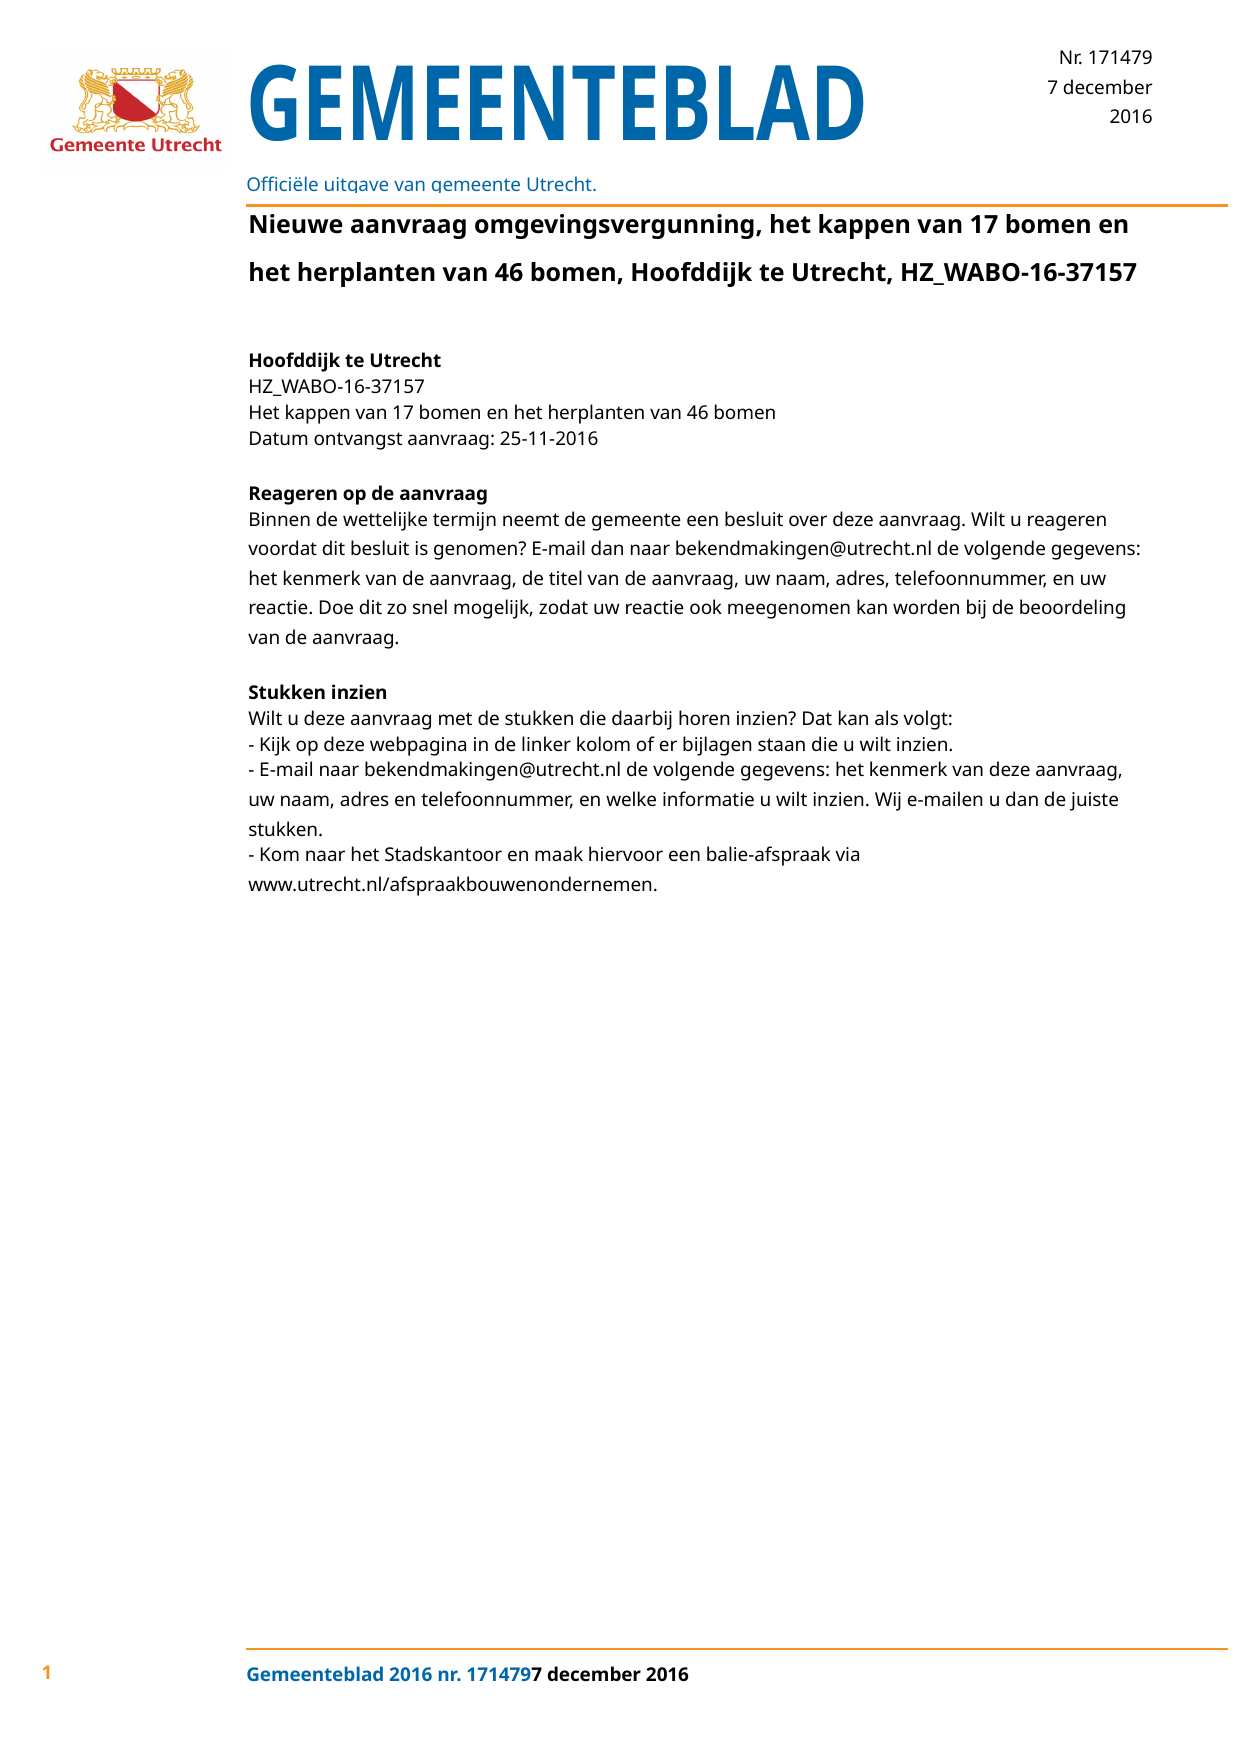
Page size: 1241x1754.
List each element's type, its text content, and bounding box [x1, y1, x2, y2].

table_cell Het kappen van 17 bomen en het herplanten van 46 bomen [248, 399, 1152, 425]
table_cell - Kom naar het Stadskantoor en maak hiervoor een balie-afspraak via www.utrecht.nl/afspraakbouwenondernemen. [248, 842, 1152, 897]
table_cell - E-mail naar bekendmakingen@utrecht.nl de volgende gegevens: het kenmerk van deze aanvraag, uw naam, adres en telefoonnummer, en welke informatie u wilt inzien. Wij e-mailen u dan de juiste stukken. [248, 757, 1152, 842]
text Nieuwe aanvraag omgevingsvergunning, het kappen van 17 bomen en het herplanten van 46 bomen, Hoofddijk te Utrecht, HZ_WABO-16-37157 [248, 207, 1152, 288]
table_cell Wilt u deze aanvraag met de stukken die daarbij horen inzien? Dat kan als volgt: [248, 705, 1152, 731]
picture [41, 47, 231, 172]
table_header Hoofddijk te Utrecht [248, 348, 1152, 373]
table_cell - Kijk op deze webpagina in de linker kolom of er bijlagen staan die u wilt inzien. [248, 731, 1152, 757]
table_cell Stukken inzien [248, 680, 1152, 705]
table_cell Binnen de wettelijke termijn neemt de gemeente een besluit over deze aanvraag. Wilt u reageren voordat dit besluit is genomen? E-mail dan naar bekendmakingen@utrecht.nl de volgende gegevens: het kenmerk van de aanvraag, de titel van de aanvraag, uw naam, adres, telefoonnummer, en uw reactie. Doe dit zo snel mogelijk, zodat uw reactie ook meegenomen kan worden bij de beoordeling van de aanvraag. [248, 506, 1152, 679]
table_cell Datum ontvangst aanvraag: 25-11-2016 [248, 425, 1152, 480]
table_cell Reageren op de aanvraag [248, 480, 1152, 506]
table_cell HZ_WABO-16-37157 [248, 373, 1152, 399]
